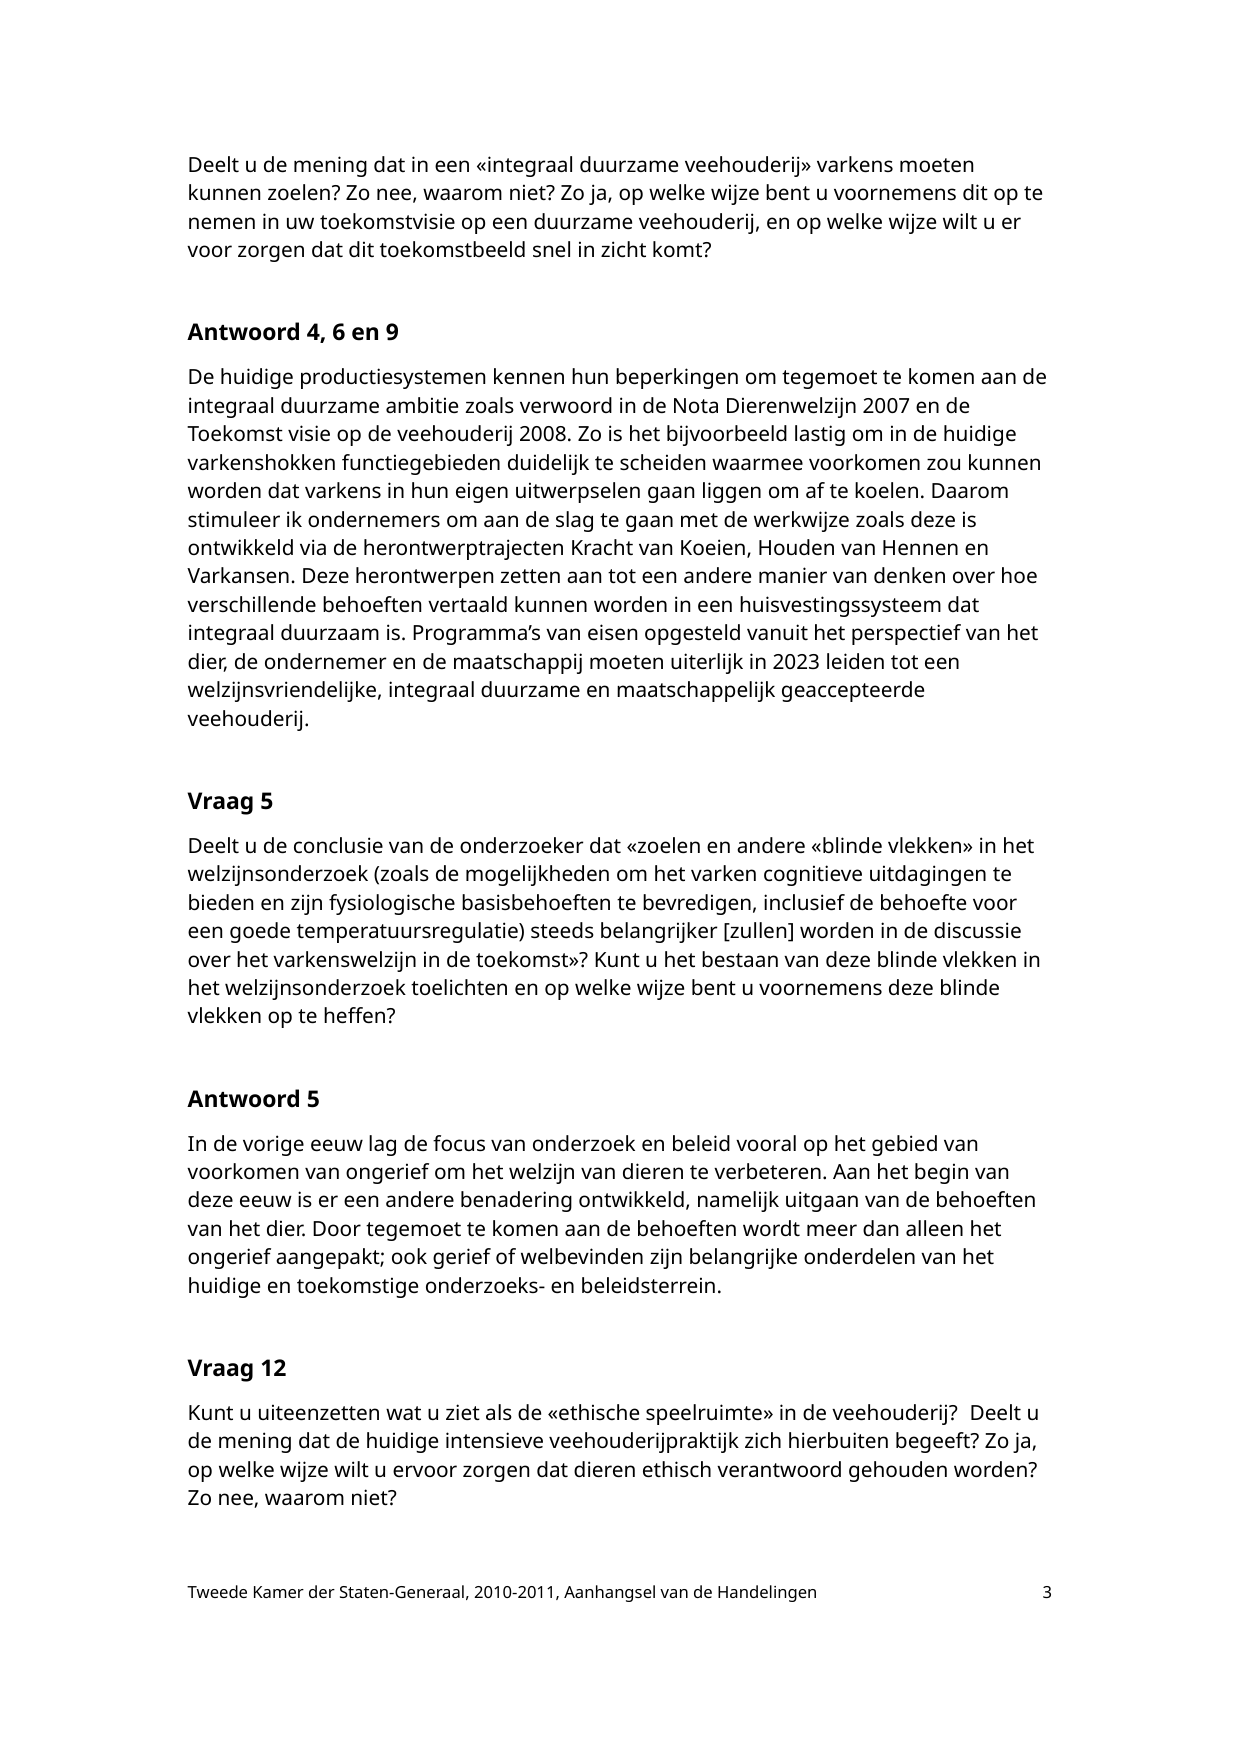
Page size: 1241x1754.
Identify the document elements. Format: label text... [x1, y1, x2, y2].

text In de vorige eeuw lag de focus van onderzoek en beleid vooral op het gebied van voorkomen van ongerief om het welzijn van dieren te verbeteren. Aan het begin van deze eeuw is er een andere benadering ontwikkeld, namelijk uitgaan van de behoeften van het dier. Door tegemoet te komen aan de behoeften wordt meer dan alleen het ongerief aangepakt; ook gerief of welbevinden zijn belangrijke onderdelen van het huidige en toekomstige onderzoeks- en beleidsterrein. [187, 1129, 1053, 1299]
text Deelt u de mening dat in een «integraal duurzame veehouderij» varkens moeten kunnen zoelen? Zo nee, waarom niet? Zo ja, op welke wijze bent u voornemens dit op te nemen in uw toekomstvisie op een duurzame veehouderij, en op welke wijze wilt u er voor zorgen dat dit toekomstbeeld snel in zicht komt? [187, 150, 1053, 264]
subtitle Vraag 5 [187, 785, 1053, 816]
subtitle Antwoord 4, 6 en 9 [187, 316, 1053, 347]
text De huidige productiesystemen kennen hun beperkingen om tegemoet te komen aan de integraal duurzame ambitie zoals verwoord in de Nota Dierenwelzijn 2007 en de Toekomst visie op de veehouderij 2008. Zo is het bijvoorbeeld lastig om in de huidige varkenshokken functiegebieden duidelijk te scheiden waarmee voorkomen zou kunnen worden dat varkens in hun eigen uitwerpselen gaan liggen om af te koelen. Daarom stimuleer ik ondernemers om aan de slag te gaan met de werkwijze zoals deze is ontwikkeld via de herontwerptrajecten Kracht van Koeien, Houden van Hennen en Varkansen. Deze herontwerpen zetten aan tot een andere manier van denken over hoe verschillende behoeften vertaald kunnen worden in een huisvestingssysteem dat integraal duurzaam is. Programma’s van eisen opgesteld vanuit het perspectief van het dier, de ondernemer en de maatschappij moeten uiterlijk in 2023 leiden tot een welzijnsvriendelijke, integraal duurzame en maatschappelijk geaccepteerde veehouderij. [187, 362, 1053, 732]
subtitle Antwoord 5 [187, 1082, 1053, 1114]
text Deelt u de conclusie van de onderzoeker dat «zoelen en andere «blinde vlekken» in het welzijnsonderzoek (zoals de mogelijkheden om het varken cognitieve uitdagingen te bieden en zijn fysiologische basisbehoeften te bevredigen, inclusief de behoefte voor een goede temperatuursregulatie) steeds belangrijker [zullen] worden in de discussie over het varkenswelzijn in de toekomst»? Kunt u het bestaan van deze blinde vlekken in het welzijnsonderzoek toelichten en op welke wijze bent u voornemens deze blinde vlekken op te heffen? [187, 831, 1053, 1030]
subtitle Vraag 12 [187, 1352, 1053, 1383]
text Kunt u uiteenzetten wat u ziet als de «ethische speelruimte» in de veehouderij? Deelt u de mening dat de huidige intensieve veehouderijpraktijk zich hierbuiten begeeft? Zo ja, op welke wijze wilt u ervoor zorgen dat dieren ethisch verantwoord gehouden worden? Zo nee, waarom niet? [187, 1398, 1053, 1512]
